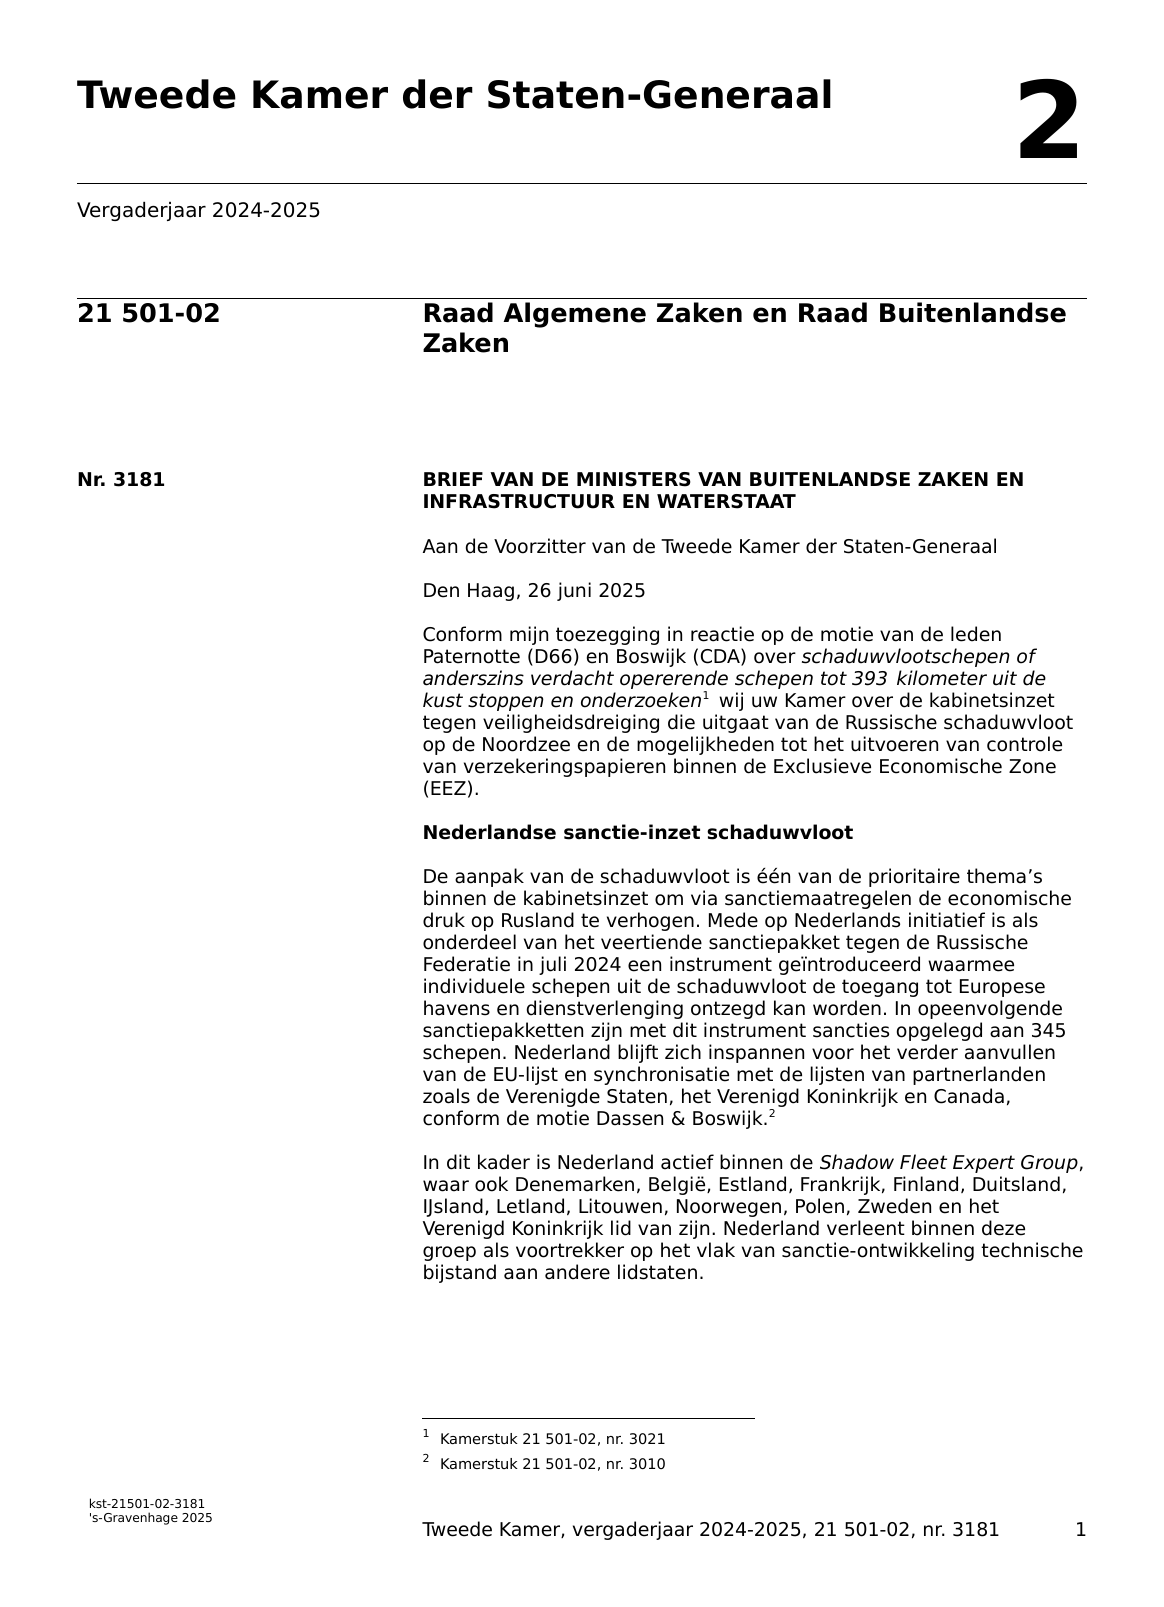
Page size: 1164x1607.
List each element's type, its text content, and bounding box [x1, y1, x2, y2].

text In dit kader is Nederland actief binnen de Shadow Fleet Expert Group, waar ook Denemarken, België, Estland, Frankrijk, Finland, Duitsland, IJsland, Letland, Litouwen, Noorwegen, Polen, Zweden en het Verenigd Koninkrijk lid van zijn. Nederland verleent binnen deze groep als voortrekker op het vlak van sanctie-ontwikkeling technische bijstand aan andere lidstaten. [422, 1152, 1087, 1284]
table_cell Vergaderjaar 2024-2025 [77, 184, 1087, 298]
text Den Haag, 26 juni 2025 [422, 580, 1087, 602]
text Conform mijn toezegging in reactie op de motie van de leden Paternotte (D66) en Boswijk (CDA) over schaduwvlootschepen of anderszins verdacht opererende schepen tot 393 kilometer uit de kust stoppen en onderzoeken wij uw Kamer over de kabinetsinzet tegen veiligheidsdreiging die uitgaat van de Russische schaduwvloot op de Noordzee en de mogelijkheden tot het uitvoeren van controle van verzekeringspapieren binnen de Exclusieve Economische Zone (EEZ). [422, 624, 1087, 800]
text Kamerstuk 21 501-02, nr. 3021 [422, 1427, 1087, 1449]
subtitle Nederlandse sanctie-inzet schaduwvloot [422, 822, 1087, 844]
table_header 2 [886, 59, 1087, 183]
subtitle 21 501-02 Raad Algemene Zaken en Raad Buitenlandse Zaken [77, 299, 1087, 358]
table_header Tweede Kamer der Staten-Generaal [77, 59, 886, 183]
text De aanpak van de schaduwvloot is één van de prioritaire thema’s binnen de kabinetsinzet om via sanctiemaatregelen de economische druk op Rusland te verhogen. Mede op Nederlands initiatief is als onderdeel van het veertiende sanctiepakket tegen de Russische Federatie in juli 2024 een instrument geïntroduceerd waarmee individuele schepen uit de schaduwvloot de toegang tot Europese havens en dienstverlenging ontzegd kan worden. In opeenvolgende sanctiepakketten zijn met dit instrument sancties opgelegd aan 345 schepen. Nederland blijft zich inspannen voor het verder aanvullen van de EU-lijst en synchronisatie met de lijsten van partnerlanden zoals de Verenigde Staten, het Verenigd Koninkrijk en Canada, conform de motie Dassen & Boswijk. [422, 866, 1087, 1130]
subtitle Nr. 3181 BRIEF VAN DE MINISTERS VAN BUITENLANDSE ZAKEN EN INFRASTRUCTUUR EN WATERSTAAT [77, 469, 1087, 513]
text kst-21501-02-3181 [88, 1497, 323, 1511]
text Kamerstuk 21 501-02, nr. 3010 [422, 1452, 1087, 1474]
text Aan de Voorzitter van de Tweede Kamer der Staten-Generaal [422, 536, 1087, 557]
text 's-Gravenhage 2025 [88, 1511, 323, 1525]
